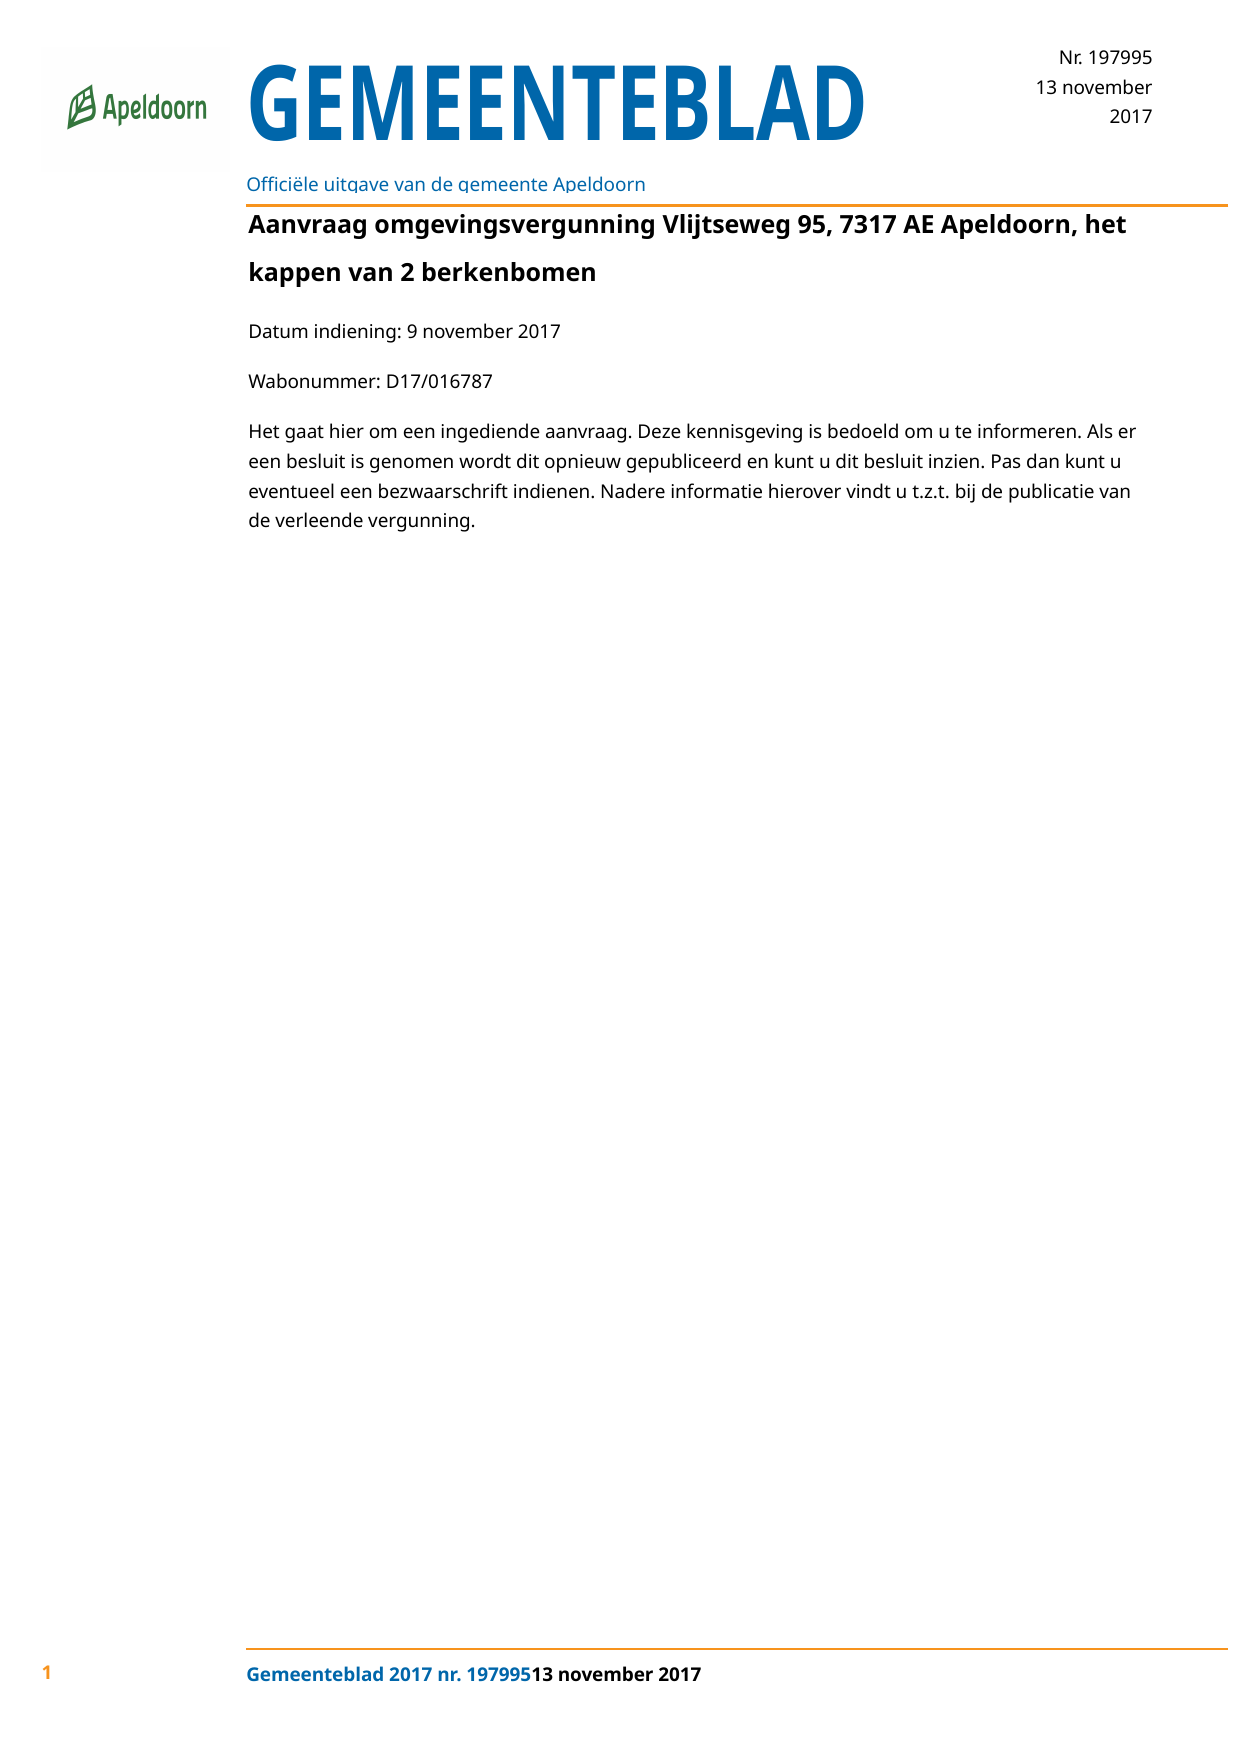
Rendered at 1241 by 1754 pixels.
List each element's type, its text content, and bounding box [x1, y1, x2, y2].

text Het gaat hier om een ingediende aanvraag. Deze kennisgeving is bedoeld om u te informeren. Als er een besluit is genomen wordt dit opnieuw gepubliceerd en kunt u dit besluit inzien. Pas dan kunt u eventueel een bezwaarschrift indienen. Nadere informatie hierover vindt u t.z.t. bij de publicatie van de verleende vergunning. [248, 419, 1152, 533]
text Aanvraag omgevingsvergunning Vlijtseweg 95, 7317 AE Apeldoorn, het kappen van 2 berkenbomen [248, 207, 1152, 288]
text Wabonummer: D17/016787 [248, 368, 1152, 394]
text Datum indiening: 9 november 2017 [248, 318, 1152, 344]
picture [41, 47, 231, 172]
